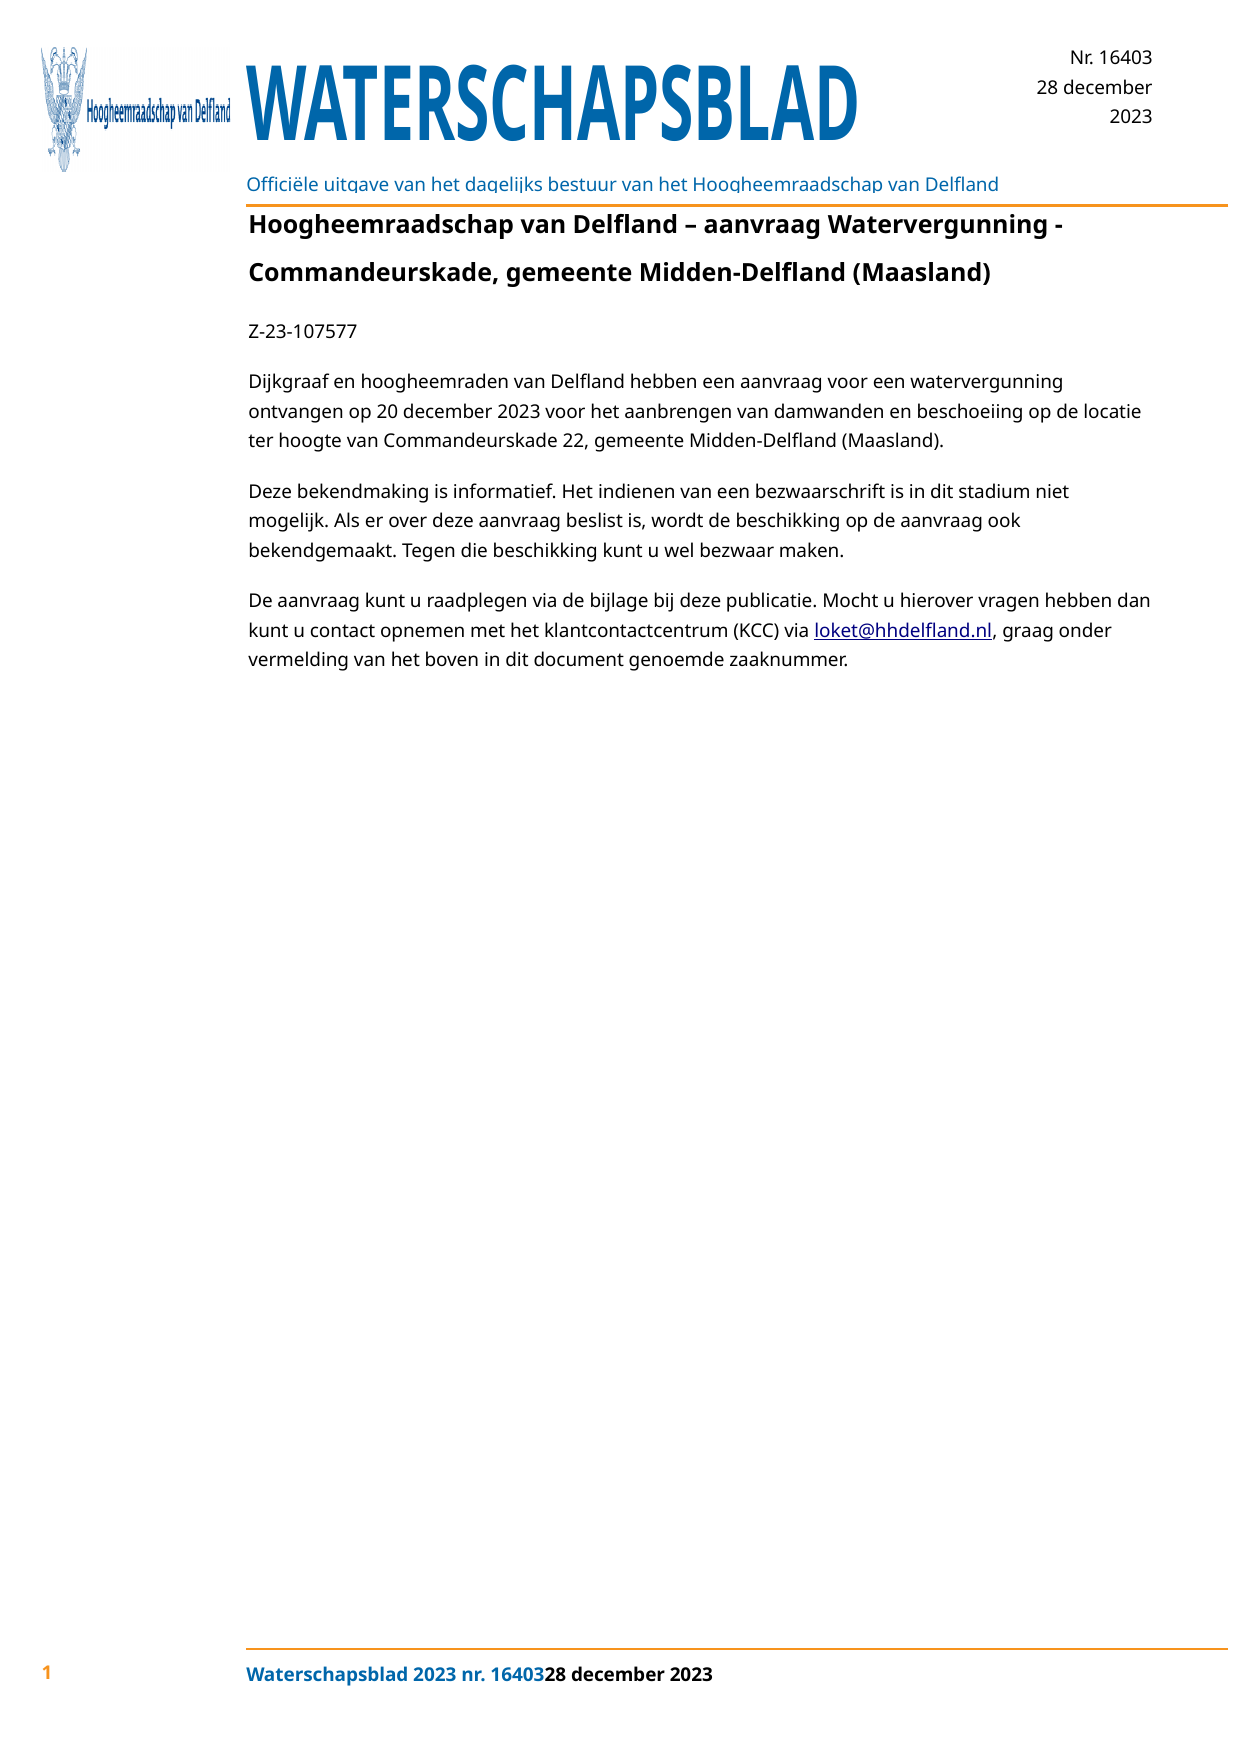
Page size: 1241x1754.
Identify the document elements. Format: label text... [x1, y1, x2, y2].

text De aanvraag kunt u raadplegen via de bijlage bij deze publicatie. Mocht u hierover vragen hebben dan kunt u contact opnemen met het klantcontactcentrum (KCC) via loket@hhdelfland.nl, graag onder vermelding van het boven in dit document genoemde zaaknummer. [248, 587, 1152, 672]
text Dijkgraaf en hoogheemraden van Delfland hebben een aanvraag voor een watervergunning ontvangen op 20 december 2023 voor het aanbrengen van damwanden en beschoeiing op de locatie ter hoogte van Commandeurskade 22, gemeente Midden-Delfland (Maasland). [248, 368, 1152, 453]
text Deze bekendmaking is informatief. Het indienen van een bezwaarschrift is in dit stadium niet mogelijk. Als er over deze aanvraag beslist is, wordt de beschikking op de aanvraag ook bekendgemaakt. Tegen die beschikking kunt u wel bezwaar maken. [248, 478, 1152, 563]
text Z-23-107577 [248, 318, 1152, 344]
picture [41, 47, 231, 172]
text Hoogheemraadschap van Delfland – aanvraag Watervergunning - Commandeurskade, gemeente Midden-Delfland (Maasland) [248, 207, 1152, 288]
